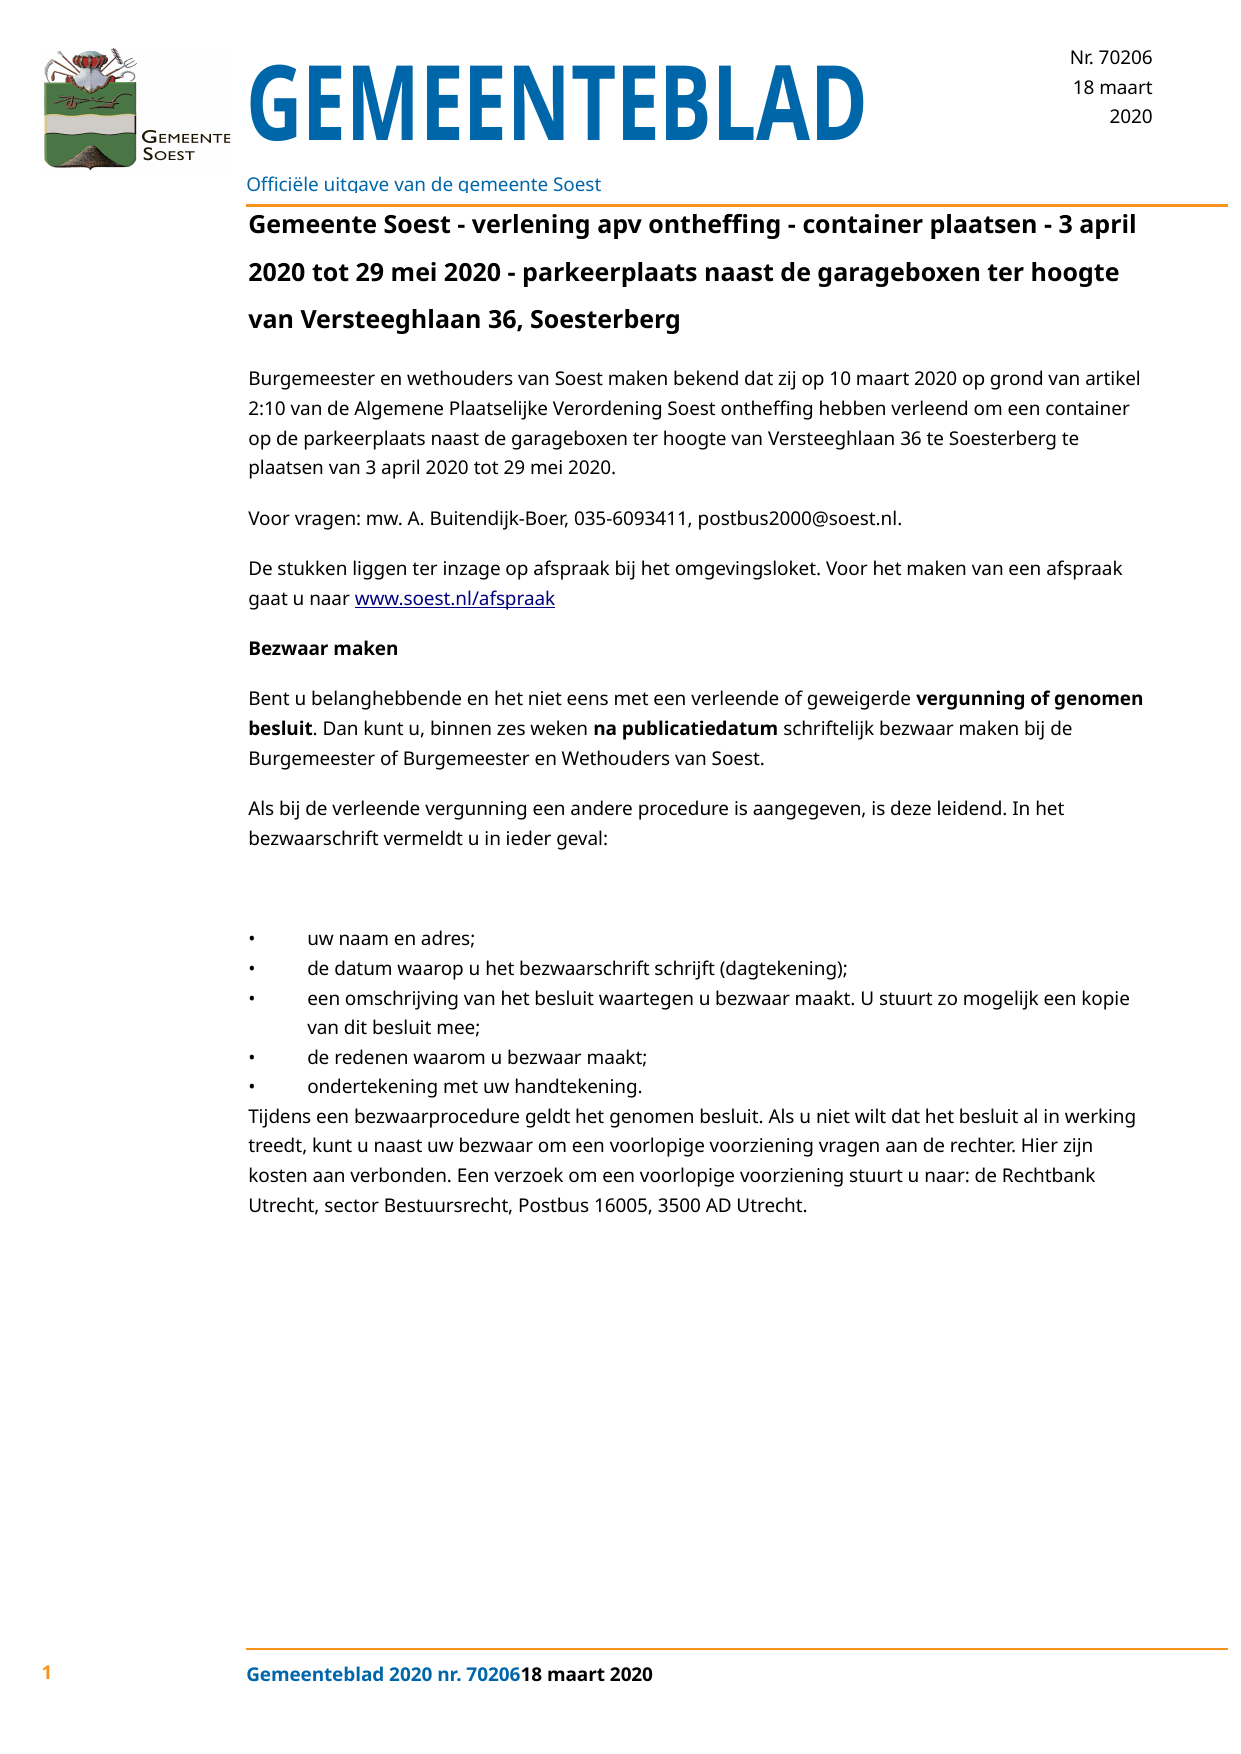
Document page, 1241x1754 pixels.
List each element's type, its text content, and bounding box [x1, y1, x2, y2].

text Tijdens een bezwaarprocedure geldt het genomen besluit. Als u niet wilt dat het besluit al in werking treedt, kunt u naast uw bezwaar om een voorlopige voorziening vragen aan de rechter. Hier zijn kosten aan verbonden. Een verzoek om een voorlopige voorziening stuurt u naar: de Rechtbank Utrecht, sector Bestuursrecht, Postbus 16005, 3500 AD Utrecht. [248, 1103, 1152, 1217]
text Gemeente Soest - verlening apv ontheffing - container plaatsen - 3 april 2020 tot 29 mei 2020 - parkeerplaats naast de garageboxen ter hoogte van Versteeghlaan 36, Soesterberg [248, 207, 1152, 336]
picture [41, 47, 231, 172]
text Voor vragen: mw. A. Buitendijk-Boer, 035-6093411, postbus2000@soest.nl. [248, 505, 1152, 530]
text Burgemeester en wethouders van Soest maken bekend dat zij op 10 maart 2020 op grond van artikel 2:10 van de Algemene Plaatselijke Verordening Soest ontheffing hebben verleend om een container op de parkeerplaats naast de garageboxen ter hoogte van Versteeghlaan 36 te Soesterberg te plaatsen van 3 april 2020 tot 29 mei 2020. [248, 366, 1152, 480]
text Bezwaar maken [248, 635, 1152, 661]
list uw naam en adres; [248, 926, 1152, 951]
text Bent u belanghebbende en het niet eens met een verleende of geweigerde vergunning of genomen besluit. Dan kunt u, binnen zes weken na publicatiedatum schriftelijk bezwaar maken bij de Burgemeester of Burgemeester en Wethouders van Soest. [248, 686, 1152, 770]
list de redenen waarom u bezwaar maakt; [248, 1044, 1152, 1069]
list ondertekening met uw handtekening. [248, 1073, 1152, 1099]
text De stukken liggen ter inzage op afspraak bij het omgevingsloket. Voor het maken van een afspraak gaat u naar www.soest.nl/afspraak [248, 555, 1152, 610]
text Als bij de verleende vergunning een andere procedure is aangegeven, is deze leidend. In het bezwaarschrift vermeldt u in ieder geval: [248, 795, 1152, 850]
list een omschrijving van het besluit waartegen u bezwaar maakt. U stuurt zo mogelijk een kopie van dit besluit mee; [248, 985, 1152, 1040]
list de datum waarop u het bezwaarschrift schrijft (dagtekening); [248, 955, 1152, 981]
